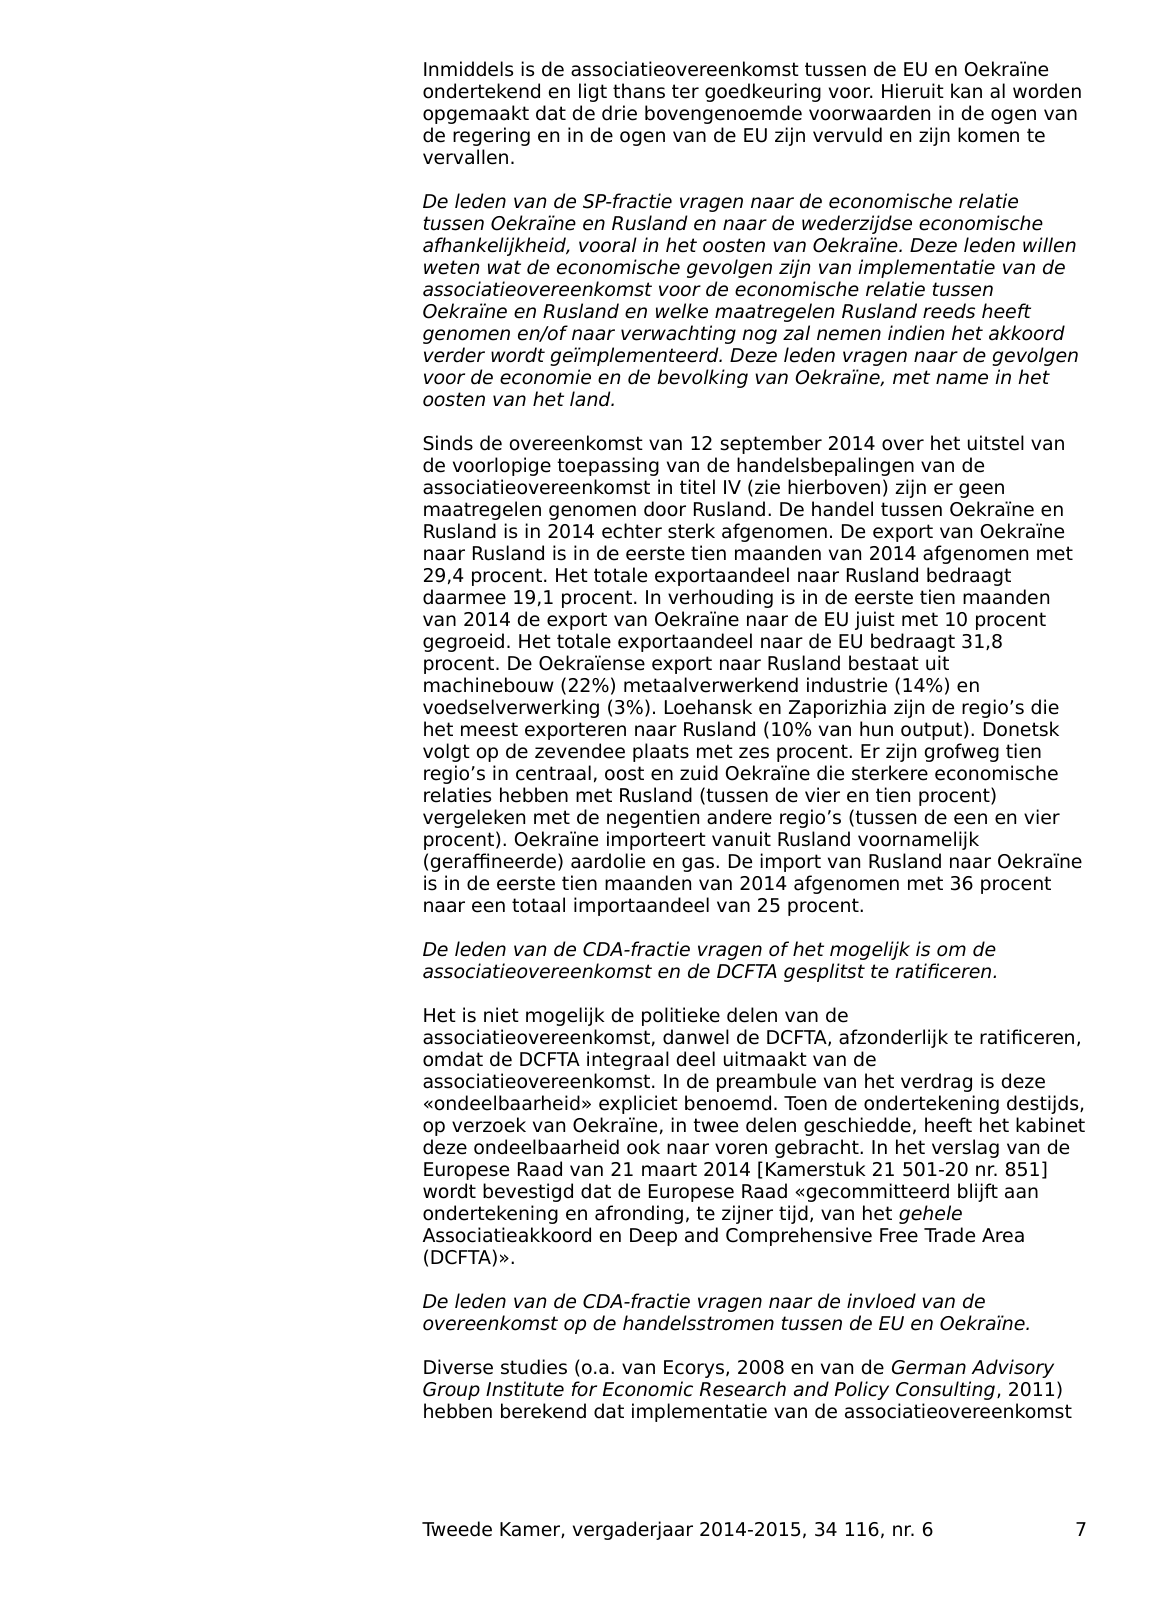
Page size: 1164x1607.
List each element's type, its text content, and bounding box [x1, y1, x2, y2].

text De leden van de SP-fractie vragen naar de economische relatie tussen Oekraïne en Rusland en naar de wederzijdse economische afhankelijkheid, vooral in het oosten van Oekraïne. Deze leden willen weten wat de economische gevolgen zijn van implementatie van de associatieovereenkomst voor de economische relatie tussen Oekraïne en Rusland en welke maatregelen Rusland reeds heeft genomen en/of naar verwachting nog zal nemen indien het akkoord verder wordt geïmplementeerd. Deze leden vragen naar de gevolgen voor de economie en de bevolking van Oekraïne, met name in het oosten van het land. [422, 191, 1087, 411]
text De leden van de CDA-fractie vragen naar de invloed van de overeenkomst op de handelsstromen tussen de EU en Oekraïne. [422, 1291, 1087, 1335]
text Inmiddels is de associatieovereenkomst tussen de EU en Oekraïne ondertekend en ligt thans ter goedkeuring voor. Hieruit kan al worden opgemaakt dat de drie bovengenoemde voorwaarden in de ogen van de regering en in de ogen van de EU zijn vervuld en zijn komen te vervallen. [422, 59, 1087, 169]
text Diverse studies (o.a. van Ecorys, 2008 en van de German Advisory Group Institute for Economic Research and Policy Consulting, 2011) hebben berekend dat implementatie van de associatieovereenkomst [422, 1357, 1087, 1423]
text Sinds de overeenkomst van 12 september 2014 over het uitstel van de voorlopige toepassing van de handelsbepalingen van de associatieovereenkomst in titel IV (zie hierboven) zijn er geen maatregelen genomen door Rusland. De handel tussen Oekraïne en Rusland is in 2014 echter sterk afgenomen. De export van Oekraïne naar Rusland is in de eerste tien maanden van 2014 afgenomen met 29,4 procent. Het totale exportaandeel naar Rusland bedraagt daarmee 19,1 procent. In verhouding is in de eerste tien maanden van 2014 de export van Oekraïne naar de EU juist met 10 procent gegroeid. Het totale exportaandeel naar de EU bedraagt 31,8 procent. De Oekraïense export naar Rusland bestaat uit machinebouw (22%) metaalverwerkend industrie (14%) en voedselverwerking (3%). Loehansk en Zaporizhia zijn de regio’s die het meest exporteren naar Rusland (10% van hun output). Donetsk volgt op de zevendee plaats met zes procent. Er zijn grofweg tien regio’s in centraal, oost en zuid Oekraïne die sterkere economische relaties hebben met Rusland (tussen de vier en tien procent) vergeleken met de negentien andere regio’s (tussen de een en vier procent). Oekraïne importeert vanuit Rusland voornamelijk (geraffineerde) aardolie en gas. De import van Rusland naar Oekraïne is in de eerste tien maanden van 2014 afgenomen met 36 procent naar een totaal importaandeel van 25 procent. [422, 433, 1087, 917]
text Het is niet mogelijk de politieke delen van de associatieovereenkomst, danwel de DCFTA, afzonderlijk te ratificeren, omdat de DCFTA integraal deel uitmaakt van de associatieovereenkomst. In de preambule van het verdrag is deze «ondeelbaarheid» expliciet benoemd. Toen de ondertekening destijds, op verzoek van Oekraïne, in twee delen geschiedde, heeft het kabinet deze ondeelbaarheid ook naar voren gebracht. In het verslag van de Europese Raad van 21 maart 2014 [Kamerstuk 21 501-20 nr. 851] wordt bevestigd dat de Europese Raad «gecommitteerd blijft aan ondertekening en afronding, te zijner tijd, van het gehele Associatieakkoord en Deep and Comprehensive Free Trade Area (DCFTA)». [422, 1005, 1087, 1269]
text De leden van de CDA-fractie vragen of het mogelijk is om de associatieovereenkomst en de DCFTA gesplitst te ratificeren. [422, 939, 1087, 983]
